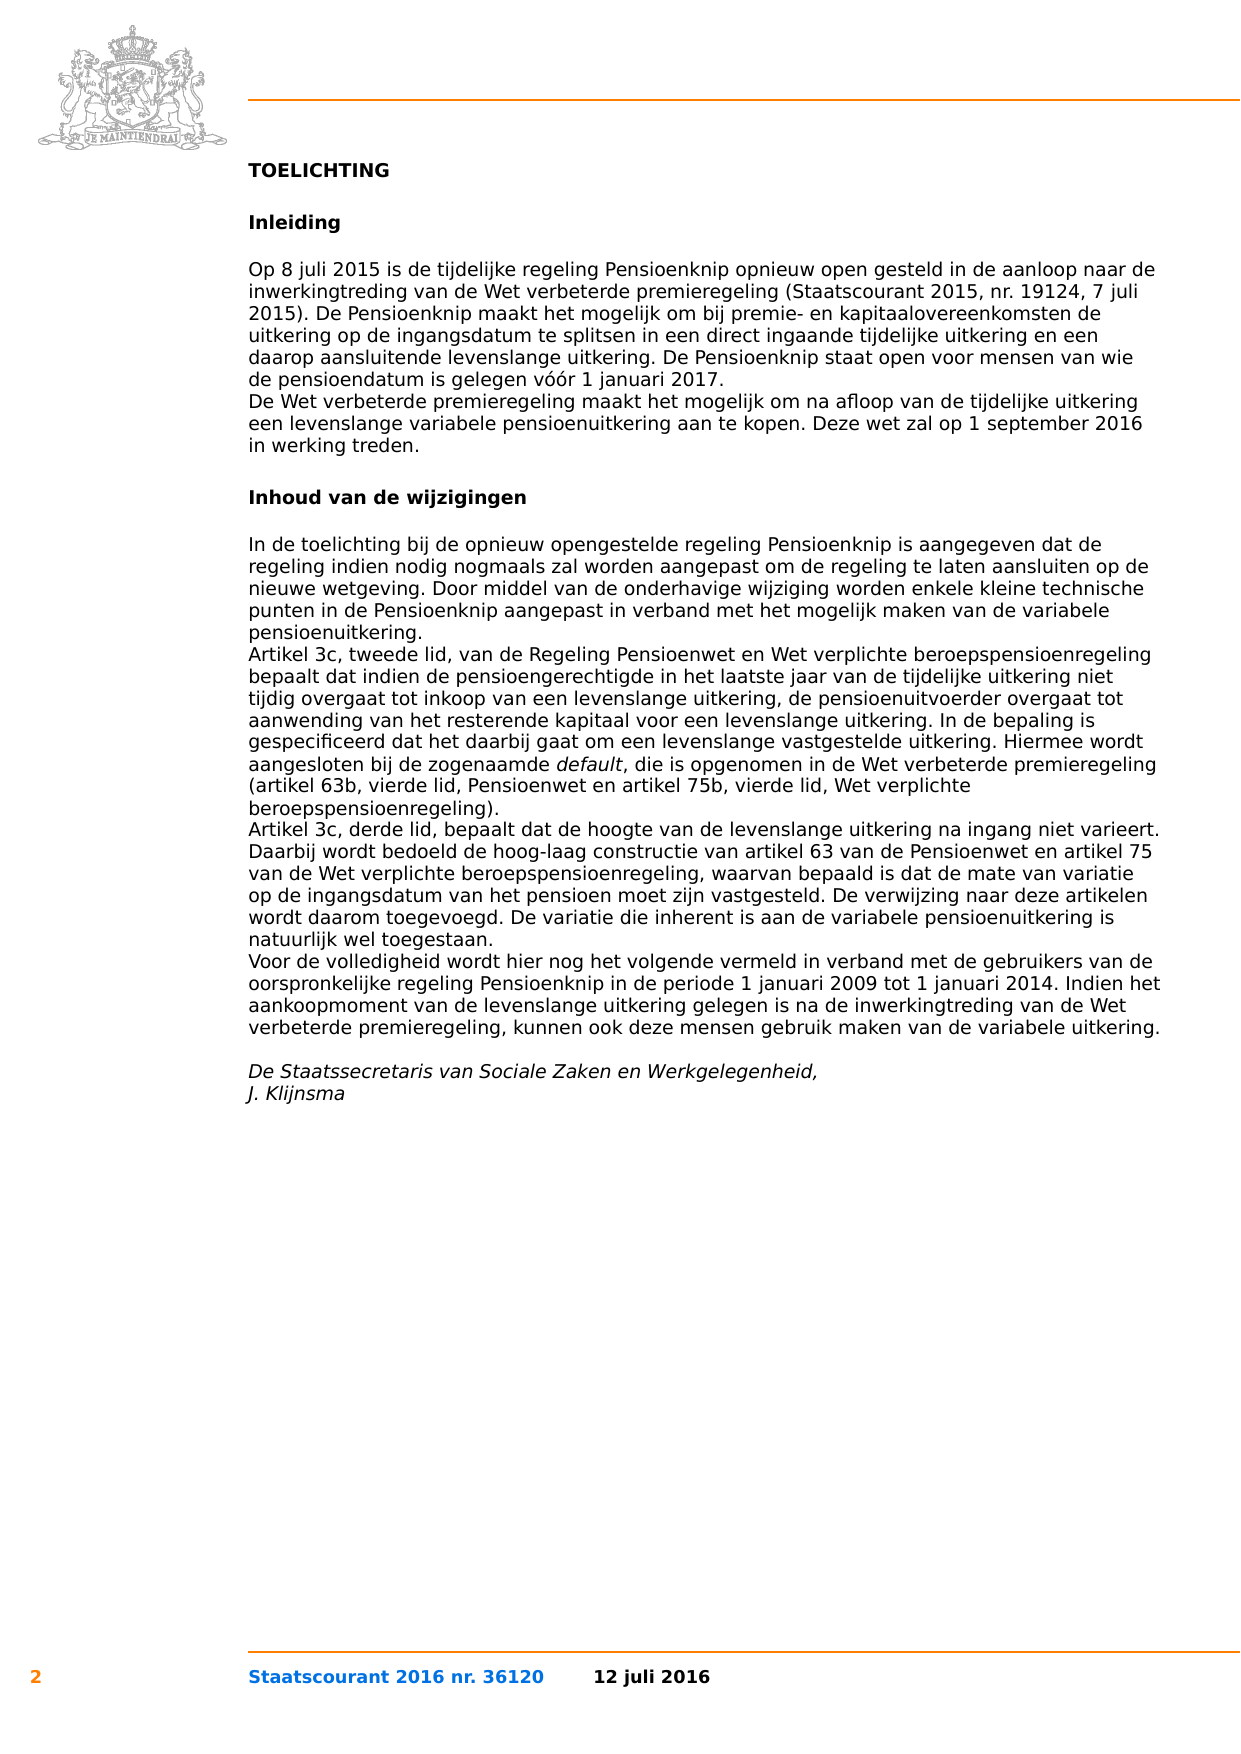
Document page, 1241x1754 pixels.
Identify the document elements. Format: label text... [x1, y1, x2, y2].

text Op 8 juli 2015 is de tijdelijke regeling Pensioenknip opnieuw open gesteld in de aanloop naar de inwerkingtreding van de Wet verbeterde premieregeling (Staatscourant 2015, nr. 19124, 7 juli 2015). De Pensioenknip maakt het mogelijk om bij premie- en kapitaalovereenkomsten de uitkering op de ingangsdatum te splitsen in een direct ingaande tijdelijke uitkering en een daarop aansluitende levenslange uitkering. De Pensioenknip staat open voor mensen van wie de pensioendatum is gelegen vóór 1 januari 2017. [248, 259, 1163, 391]
text In de toelichting bij de opnieuw opengestelde regeling Pensioenknip is aangegeven dat de regeling indien nodig nogmaals zal worden aangepast om de regeling te laten aansluiten op de nieuwe wetgeving. Door middel van de onderhavige wijziging worden enkele kleine technische punten in de Pensioenknip aangepast in verband met het mogelijk maken van de variabele pensioenuitkering. [248, 534, 1163, 643]
subtitle Inhoud van de wijzigingen [248, 487, 1163, 509]
picture [38, 25, 227, 150]
text De Staatssecretaris van Sociale Zaken en Werkgelegenheid, J. Klijnsma [248, 1061, 1163, 1105]
text Artikel 3c, tweede lid, van de Regeling Pensioenwet en Wet verplichte beroepspensioenregeling bepaalt dat indien de pensioengerechtigde in het laatste jaar van de tijdelijke uitkering niet tijdig overgaat tot inkoop van een levenslange uitkering, de pensioenuitvoerder overgaat tot aanwending van het resterende kapitaal voor een levenslange uitkering. In de bepaling is gespecificeerd dat het daarbij gaat om een levenslange vastgestelde uitkering. Hiermee wordt aangesloten bij de zogenaamde default, die is opgenomen in de Wet verbeterde premieregeling (artikel 63b, vierde lid, Pensioenwet en artikel 75b, vierde lid, Wet verplichte beroepspensioenregeling). [248, 643, 1163, 819]
subtitle Inleiding [248, 212, 1163, 234]
text Artikel 3c, derde lid, bepaalt dat de hoogte van de levenslange uitkering na ingang niet varieert. Daarbij wordt bedoeld de hoog-laag constructie van artikel 63 van de Pensioenwet en artikel 75 van de Wet verplichte beroepspensioenregeling, waarvan bepaald is dat de mate van variatie op de ingangsdatum van het pensioen moet zijn vastgesteld. De verwijzing naar deze artikelen wordt daarom toegevoegd. De variatie die inherent is aan de variabele pensioenuitkering is natuurlijk wel toegestaan. [248, 819, 1163, 951]
text De Wet verbeterde premieregeling maakt het mogelijk om na afloop van de tijdelijke uitkering een levenslange variabele pensioenuitkering aan te kopen. Deze wet zal op 1 september 2016 in werking treden. [248, 391, 1163, 457]
text Voor de volledigheid wordt hier nog het volgende vermeld in verband met de gebruikers van de oorspronkelijke regeling Pensioenknip in de periode 1 januari 2009 tot 1 januari 2014. Indien het aankoopmoment van de levenslange uitkering gelegen is na de inwerkingtreding van de Wet verbeterde premieregeling, kunnen ook deze mensen gebruik maken van de variabele uitkering. [248, 951, 1163, 1039]
subtitle TOELICHTING [248, 160, 1163, 182]
